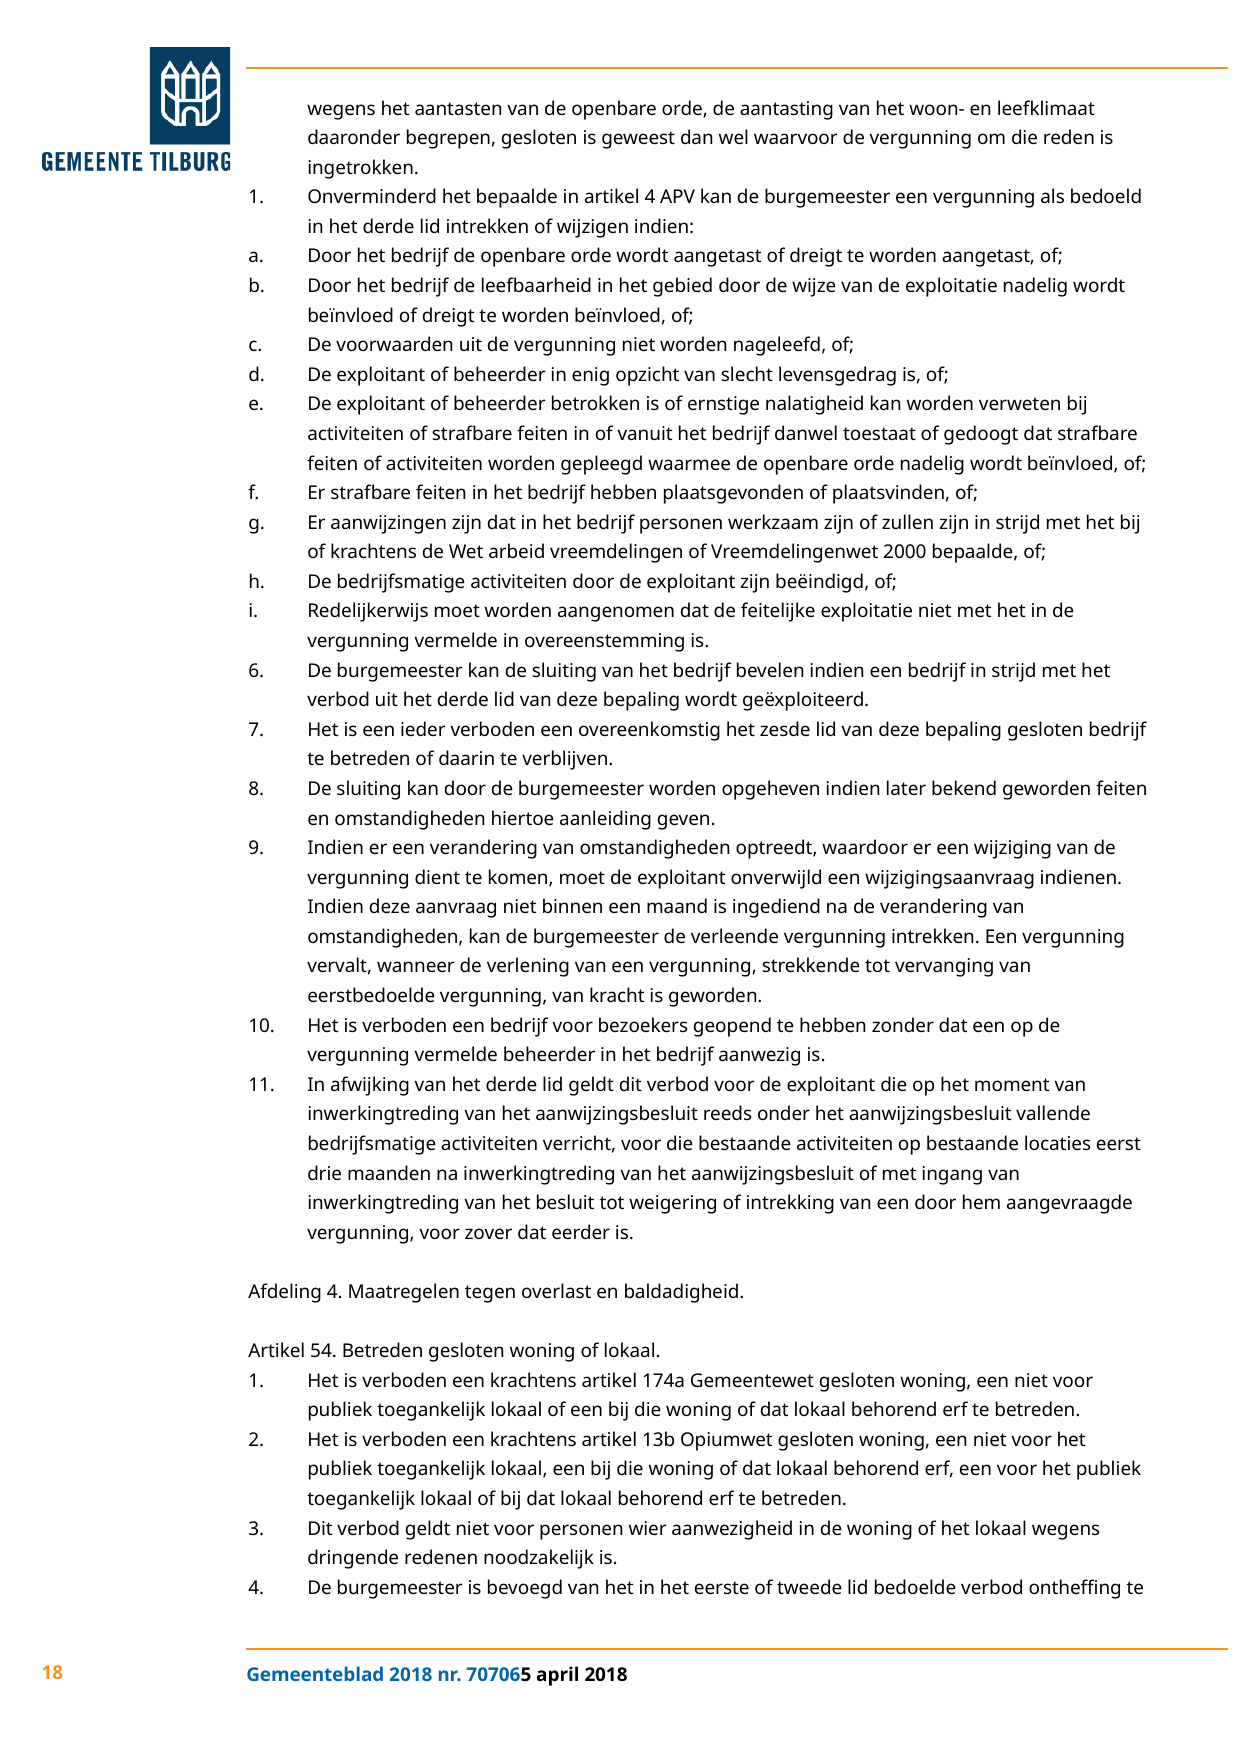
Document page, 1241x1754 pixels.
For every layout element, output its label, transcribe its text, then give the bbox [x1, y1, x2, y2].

list In afwijking van het derde lid geldt dit verbod voor de exploitant die op het moment van inwerkingtreding van het aanwijzingsbesluit reeds onder het aanwijzingsbesluit vallende bedrijfsmatige activiteiten verricht, voor die bestaande activiteiten op bestaande locaties eerst drie maanden na inwerkingtreding van het aanwijzingsbesluit of met ingang van inwerkingtreding van het besluit tot weigering of intrekking van een door hem aangevraagde vergunning, voor zover dat eerder is. [248, 1071, 1152, 1245]
list De burgemeester is bevoegd van het in het eerste of tweede lid bedoelde verbod ontheffing te [248, 1574, 1152, 1600]
list De exploitant of beheerder in enig opzicht van slecht levensgedrag is, of; [248, 361, 1152, 387]
list Het is verboden een krachtens artikel 174a Gemeentewet gesloten woning, een niet voor publiek toegankelijk lokaal of een bij die woning of dat lokaal behorend erf te betreden. [248, 1367, 1152, 1422]
list Door het bedrijf de leefbaarheid in het gebied door de wijze van de exploitatie nadelig wordt beïnvloed of dreigt te worden beïnvloed, of; [248, 272, 1152, 328]
list Het is verboden een krachtens artikel 13b Opiumwet gesloten woning, een niet voor het publiek toegankelijk lokaal, een bij die woning of dat lokaal behorend erf, een voor het publiek toegankelijk lokaal of bij dat lokaal behorend erf te betreden. [248, 1426, 1152, 1511]
list Er aanwijzingen zijn dat in het bedrijf personen werkzaam zijn of zullen zijn in strijd met het bij of krachtens de Wet arbeid vreemdelingen of Vreemdelingenwet 2000 bepaalde, of; [248, 509, 1152, 564]
list Door het bedrijf de openbare orde wordt aangetast of dreigt te worden aangetast, of; [248, 243, 1152, 268]
text Artikel 54. Betreden gesloten woning of lokaal. [248, 1337, 1152, 1363]
text Afdeling 4. Maatregelen tegen overlast en baldadigheid. [248, 1278, 1152, 1304]
list Dit verbod geldt niet voor personen wier aanwezigheid in de woning of het lokaal wegens dringende redenen noodzakelijk is. [248, 1515, 1152, 1570]
list wegens het aantasten van de openbare orde, de aantasting van het woon- en leefklimaat daaronder begrepen, gesloten is geweest dan wel waarvoor de vergunning om die reden is ingetrokken. [248, 95, 1152, 180]
list Onverminderd het bepaalde in artikel 4 APV kan de burgemeester een vergunning als bedoeld in het derde lid intrekken of wijzigen indien: [248, 183, 1152, 239]
list Redelijkerwijs moet worden aangenomen dat de feitelijke exploitatie niet met het in de vergunning vermelde in overeenstemming is. [248, 598, 1152, 653]
list Er strafbare feiten in het bedrijf hebben plaatsgevonden of plaatsvinden, of; [248, 479, 1152, 505]
list De burgemeester kan de sluiting van het bedrijf bevelen indien een bedrijf in strijd met het verbod uit het derde lid van deze bepaling wordt geëxploiteerd. [248, 657, 1152, 712]
list Het is een ieder verboden een overeenkomstig het zesde lid van deze bepaling gesloten bedrijf te betreden of daarin te verblijven. [248, 716, 1152, 771]
list De voorwaarden uit de vergunning niet worden nageleefd, of; [248, 331, 1152, 357]
list Indien er een verandering van omstandigheden optreedt, waardoor er een wijziging van de vergunning dient te komen, moet de exploitant onverwijld een wijzigingsaanvraag indienen. Indien deze aanvraag niet binnen een maand is ingediend na de verandering van omstandigheden, kan de burgemeester de verleende vergunning intrekken. Een vergunning vervalt, wanneer de verlening van een vergunning, strekkende tot vervanging van eerstbedoelde vergunning, van kracht is geworden. [248, 834, 1152, 1008]
list De bedrijfsmatige activiteiten door de exploitant zijn beëindigd, of; [248, 568, 1152, 594]
list De exploitant of beheerder betrokken is of ernstige nalatigheid kan worden verweten bij activiteiten of strafbare feiten in of vanuit het bedrijf danwel toestaat of gedoogt dat strafbare feiten of activiteiten worden gepleegd waarmee de openbare orde nadelig wordt beïnvloed, of; [248, 391, 1152, 476]
picture [41, 47, 231, 172]
list De sluiting kan door de burgemeester worden opgeheven indien later bekend geworden feiten en omstandigheden hiertoe aanleiding geven. [248, 775, 1152, 831]
list Het is verboden een bedrijf voor bezoekers geopend te hebben zonder dat een op de vergunning vermelde beheerder in het bedrijf aanwezig is. [248, 1012, 1152, 1067]
